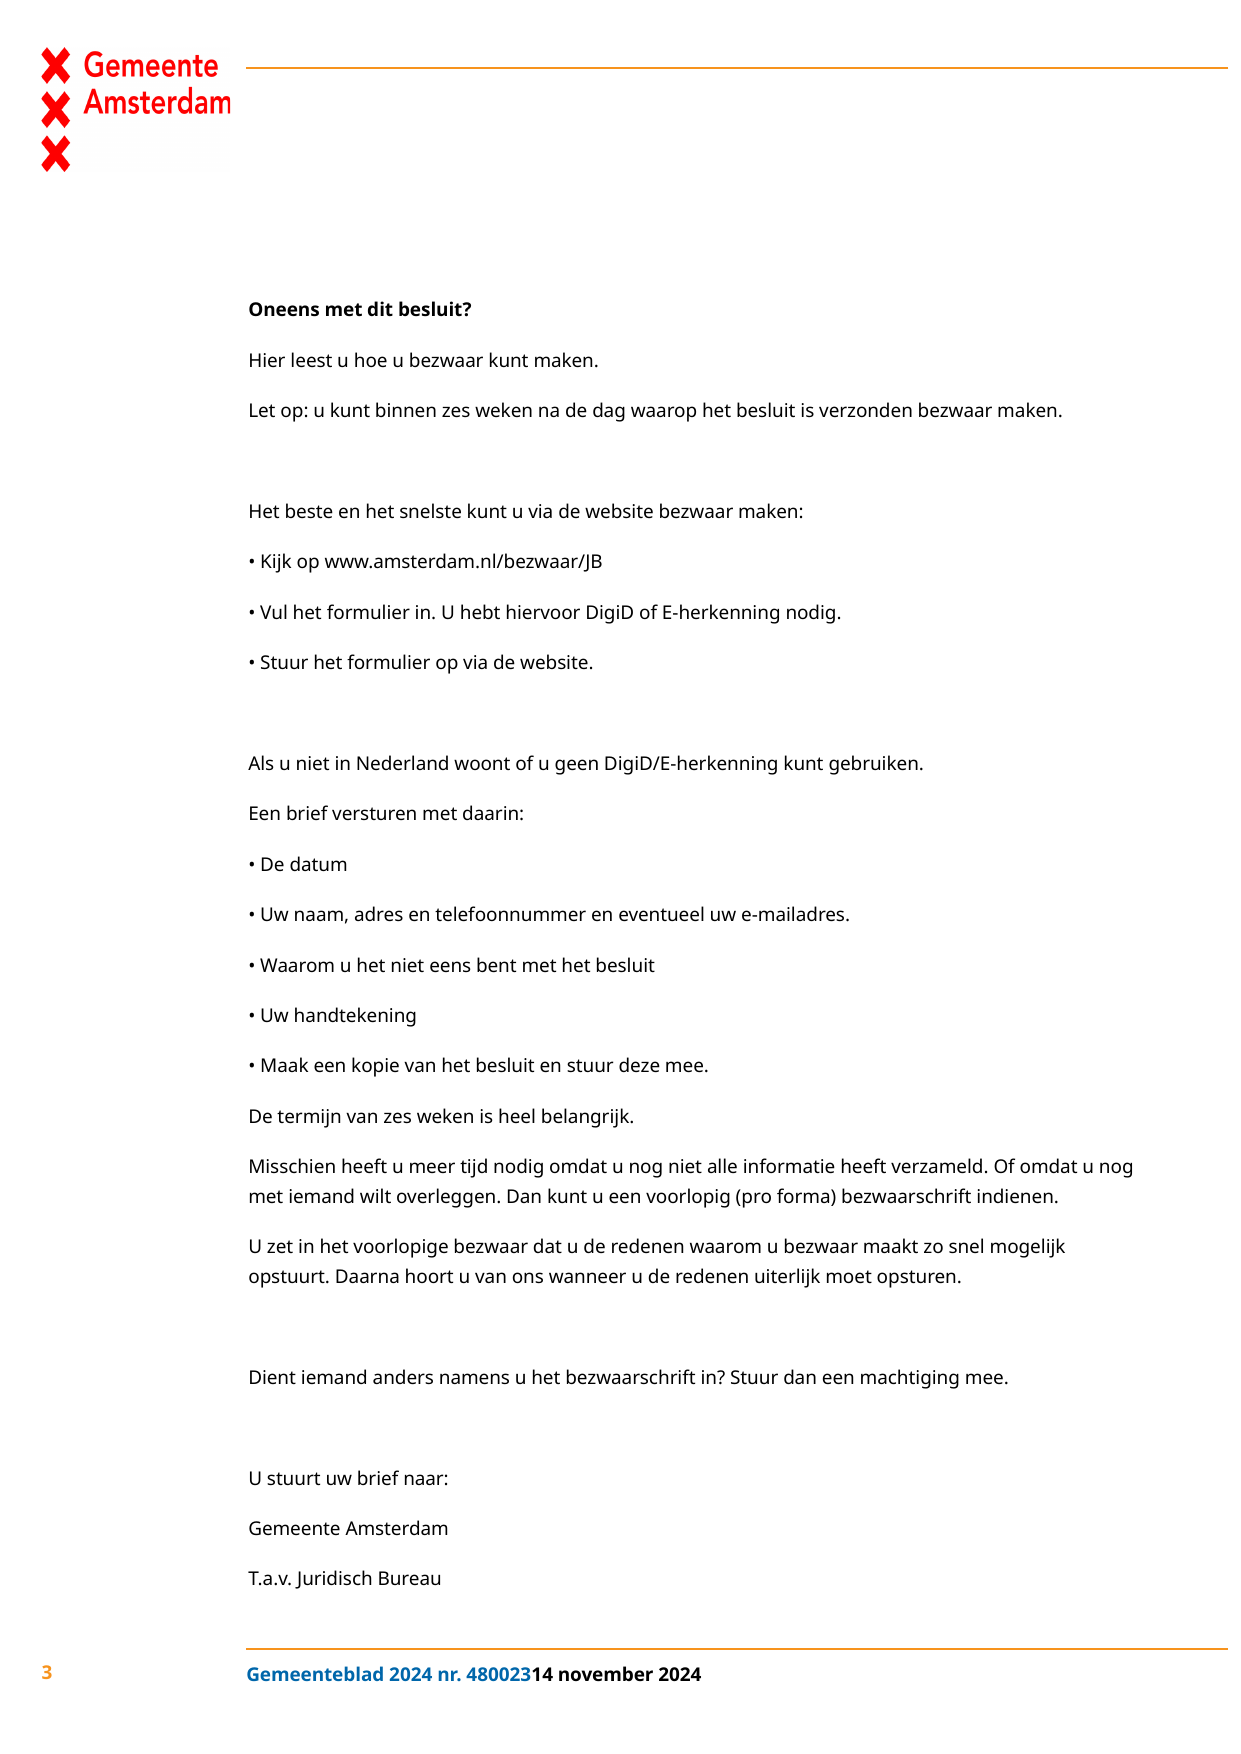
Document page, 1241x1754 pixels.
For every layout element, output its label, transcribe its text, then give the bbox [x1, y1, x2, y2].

text Een brief versturen met daarin: [248, 801, 1152, 826]
text Dient iemand anders namens u het bezwaarschrift in? Stuur dan een machtiging mee. [248, 1364, 1152, 1390]
text Let op: u kunt binnen zes weken na de dag waarop het besluit is verzonden bezwaar maken. [248, 397, 1152, 423]
text T.a.v. Juridisch Bureau [248, 1566, 1152, 1591]
text Misschien heeft u meer tijd nodig omdat u nog niet alle informatie heeft verzameld. Of omdat u nog met iemand wilt overleggen. Dan kunt u een voorlopig (pro forma) bezwaarschrift indienen. [248, 1153, 1152, 1209]
text U stuurt uw brief naar: [248, 1465, 1152, 1491]
text Hier leest u hoe u bezwaar kunt maken. [248, 347, 1152, 373]
text Gemeente Amsterdam [248, 1515, 1152, 1541]
text • De datum [248, 851, 1152, 877]
text De termijn van zes weken is heel belangrijk. [248, 1103, 1152, 1129]
text • Waarom u het niet eens bent met het besluit [248, 952, 1152, 978]
text • Uw naam, adres en telefoonnummer en eventueel uw e-mailadres. [248, 901, 1152, 927]
text • Maak een kopie van het besluit en stuur deze mee. [248, 1053, 1152, 1078]
picture [41, 47, 231, 172]
text Het beste en het snelste kunt u via de website bezwaar maken: [248, 498, 1152, 524]
text U zet in het voorlopige bezwaar dat u de redenen waarom u bezwaar maakt zo snel mogelijk opstuurt. Daarna hoort u van ons wanneer u de redenen uiterlijk moet opsturen. [248, 1233, 1152, 1289]
text Oneens met dit besluit? [248, 296, 1152, 322]
text • Kijk op www.amsterdam.nl/bezwaar/JB [248, 548, 1152, 574]
text • Stuur het formulier op via de website. [248, 649, 1152, 675]
text • Vul het formulier in. U hebt hiervoor DigiD of E-herkenning nodig. [248, 599, 1152, 625]
text Als u niet in Nederland woont of u geen DigiD/E-herkenning kunt gebruiken. [248, 750, 1152, 776]
text • Uw handtekening [248, 1002, 1152, 1028]
